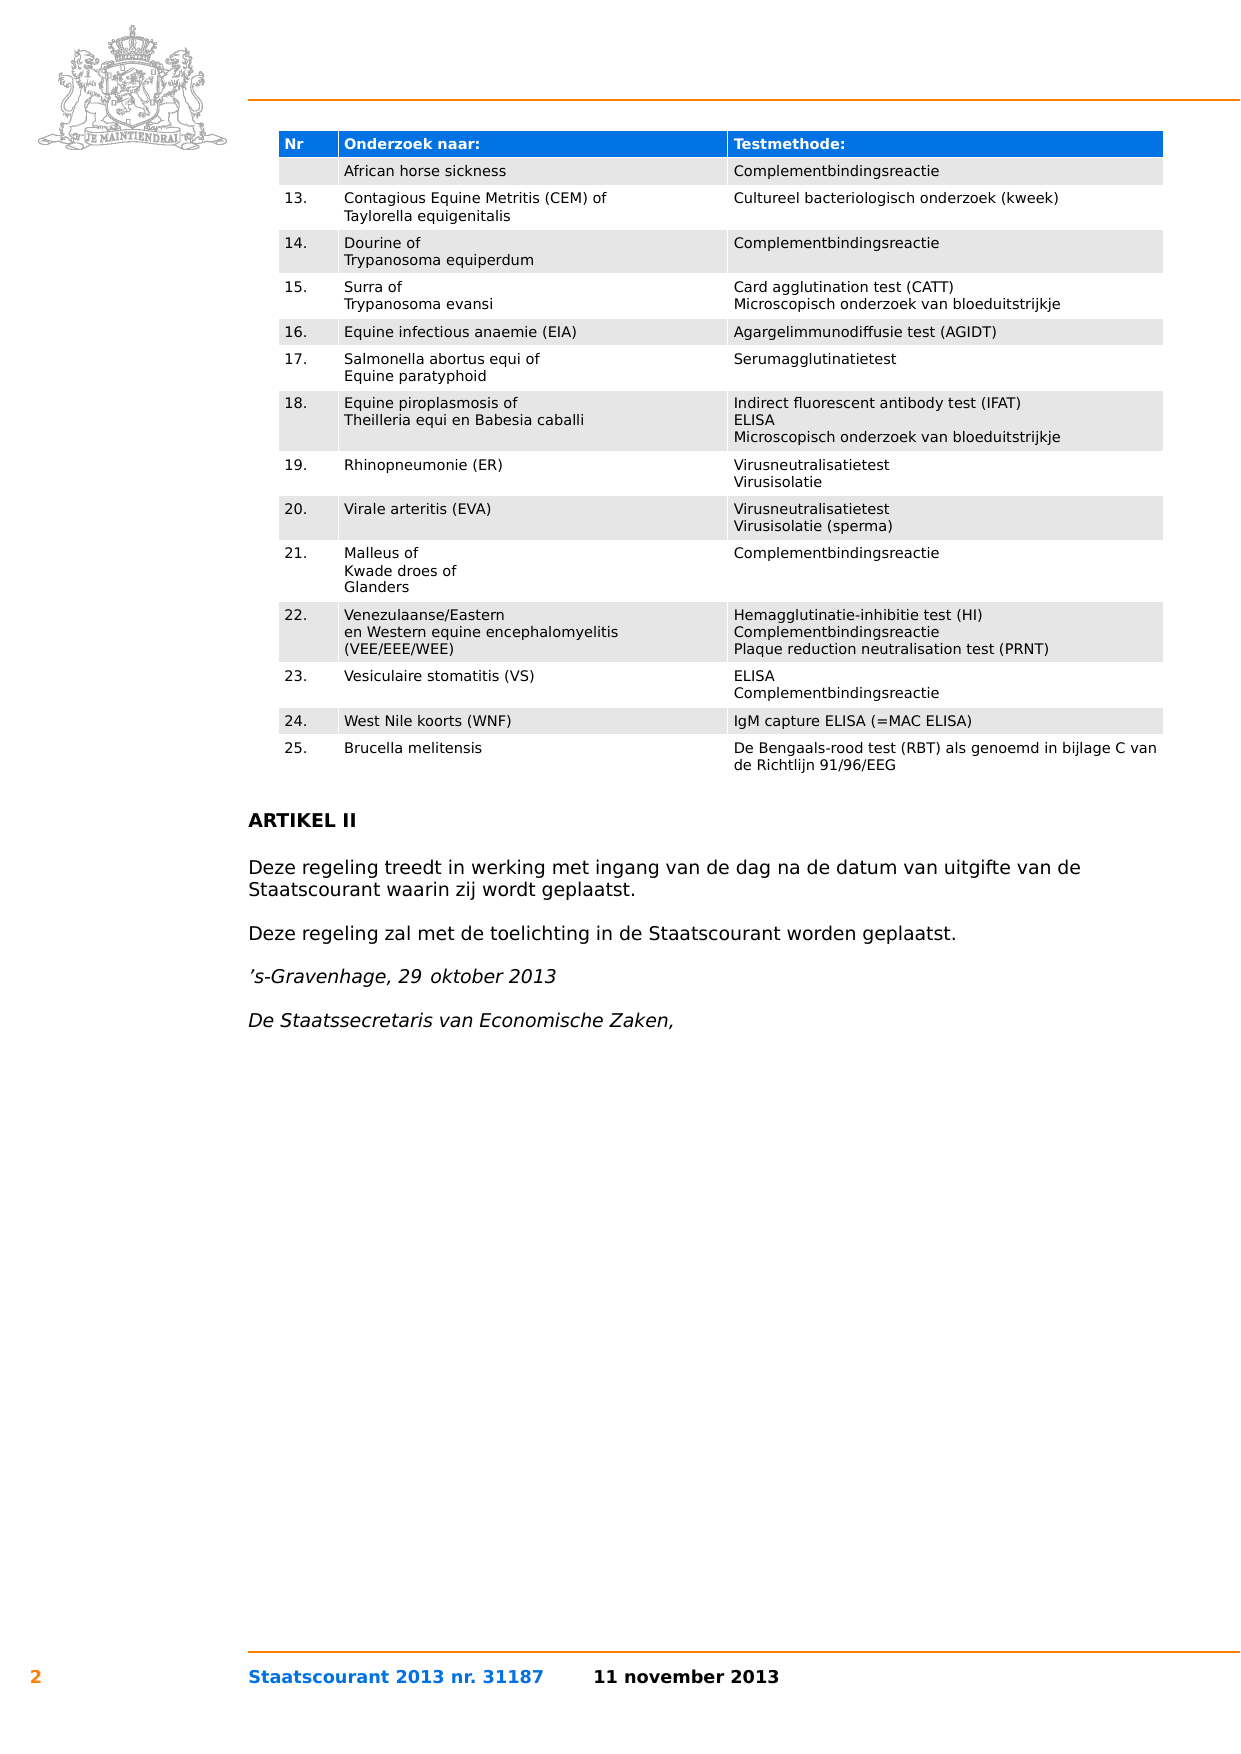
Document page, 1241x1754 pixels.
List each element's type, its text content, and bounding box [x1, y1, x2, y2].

table_cell 23. [279, 664, 338, 707]
table_cell Surra of Trypanosoma evansi [339, 275, 727, 318]
text De Staatssecretaris van Economische Zaken, [248, 1010, 1163, 1032]
text ’s-Gravenhage, 29 oktober 2013 [248, 966, 1163, 988]
table_cell De Bengaals-rood test (RBT) als genoemd in bijlage C van de Richtlijn 91/96/EEG [728, 735, 1163, 778]
table_cell Equine piroplasmosis of Theilleria equi en Babesia caballi [339, 391, 727, 451]
table_cell Serumagglutinatietest [728, 346, 1163, 389]
table_cell Dourine of Trypanosoma equiperdum [339, 230, 727, 273]
table_cell [279, 158, 338, 185]
table_cell 24. [279, 708, 338, 734]
table_cell Virale arteritis (EVA) [339, 496, 727, 540]
table_cell Brucella melitensis [339, 735, 727, 778]
table_cell African horse sickness [339, 158, 727, 185]
table_cell Complementbindingsreactie [728, 230, 1163, 273]
table_cell Malleus of Kwade droes of Glanders [339, 541, 727, 601]
table_cell Contagious Equine Metritis (CEM) of Taylorella equigenitalis [339, 186, 727, 229]
table_cell Virusneutralisatietest Virusisolatie (sperma) [728, 496, 1163, 540]
table_cell 25. [279, 735, 338, 778]
table_cell 18. [279, 391, 338, 451]
table_cell 14. [279, 230, 338, 273]
table_cell IgM capture ELISA (=MAC ELISA) [728, 708, 1163, 734]
table_cell West Nile koorts (WNF) [339, 708, 727, 734]
table_cell Agargelimmunodiffusie test (AGIDT) [728, 319, 1163, 345]
table_header Testmethode: [728, 131, 1163, 157]
table_cell 16. [279, 319, 338, 345]
text Deze regeling zal met de toelichting in de Staatscourant worden geplaatst. [248, 922, 1163, 944]
table_cell Indirect fluorescent antibody test (IFAT) ELISA Microscopisch onderzoek van bloeduitstrijkje [728, 391, 1163, 451]
table_cell Equine infectious anaemie (EIA) [339, 319, 727, 345]
table_header Nr [279, 131, 338, 157]
table_cell Hemagglutinatie-inhibitie test (HI) Complementbindingsreactie Plaque reduction neutralisation test (PRNT) [728, 602, 1163, 662]
table_cell 15. [279, 275, 338, 318]
picture [38, 25, 227, 150]
table_cell Cultureel bacteriologisch onderzoek (kweek) [728, 186, 1163, 229]
table_header Onderzoek naar: [339, 131, 727, 157]
table_cell ELISA Complementbindingsreactie [728, 664, 1163, 707]
table_cell 20. [279, 496, 338, 540]
table_cell Venezulaanse/Eastern en Western equine encephalomyelitis (VEE/EEE/WEE) [339, 602, 727, 662]
table_cell Vesiculaire stomatitis (VS) [339, 664, 727, 707]
table_cell 17. [279, 346, 338, 389]
subtitle ARTIKEL II [248, 809, 1163, 832]
table_cell Rhinopneumonie (ER) [339, 452, 727, 495]
table_cell Card agglutination test (CATT) Microscopisch onderzoek van bloeduitstrijkje [728, 275, 1163, 318]
text Deze regeling treedt in werking met ingang van de dag na de datum van uitgifte van de Staatscourant waarin zij wordt geplaatst. [248, 857, 1163, 901]
table_cell Virusneutralisatietest Virusisolatie [728, 452, 1163, 495]
table_cell 19. [279, 452, 338, 495]
table_cell Complementbindingsreactie [728, 158, 1163, 185]
table_cell Complementbindingsreactie [728, 541, 1163, 601]
table_cell 21. [279, 541, 338, 601]
table_cell 22. [279, 602, 338, 662]
table_cell 13. [279, 186, 338, 229]
table_cell Salmonella abortus equi of Equine paratyphoid [339, 346, 727, 389]
